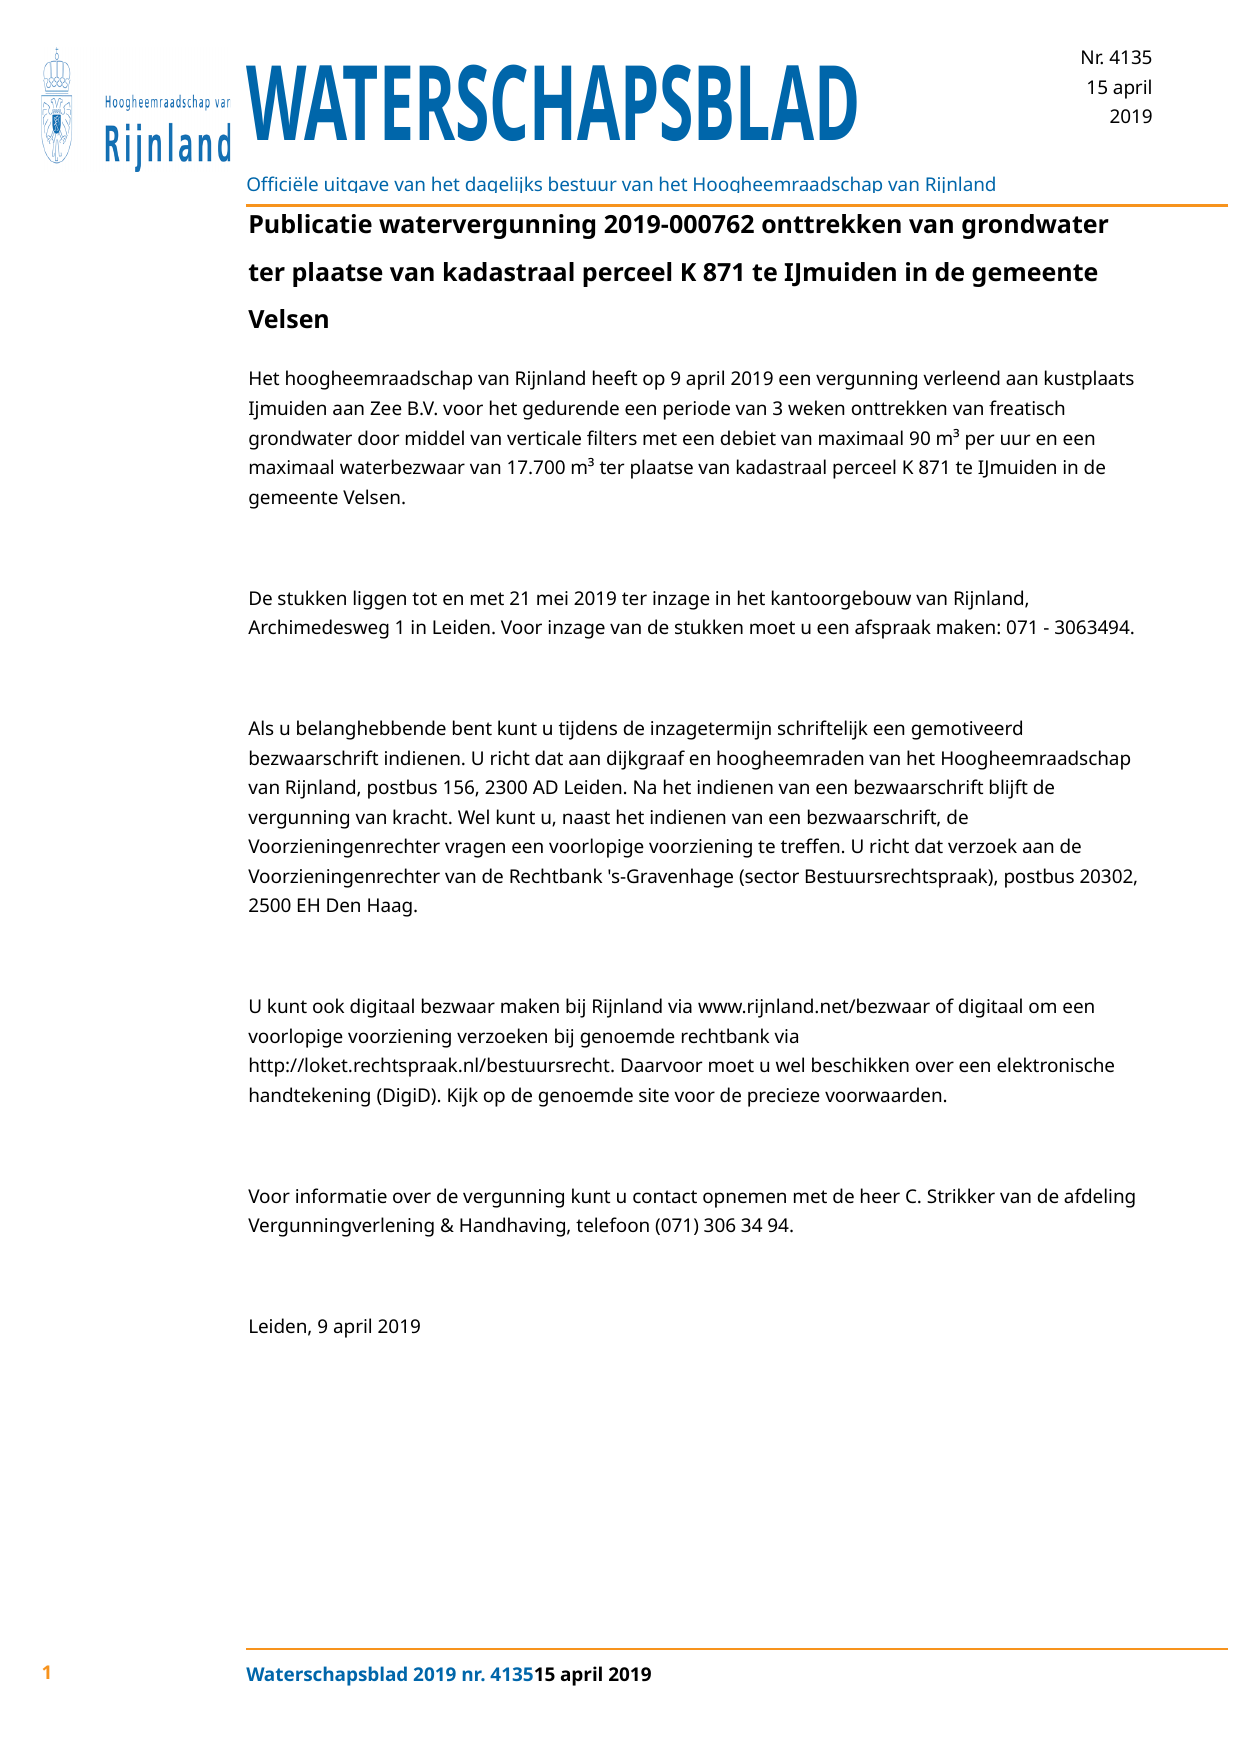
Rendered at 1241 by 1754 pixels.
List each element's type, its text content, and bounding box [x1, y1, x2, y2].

text Publicatie watervergunning 2019-000762 onttrekken van grondwater ter plaatse van kadastraal perceel K 871 te IJmuiden in de gemeente Velsen [248, 207, 1152, 336]
text Als u belanghebbende bent kunt u tijdens de inzagetermijn schriftelijk een gemotiveerd bezwaarschrift indienen. U richt dat aan dijkgraaf en hoogheemraden van het Hoogheemraadschap van Rijnland, postbus 156, 2300 AD Leiden. Na het indienen van een bezwaarschrift blijft de vergunning van kracht. Wel kunt u, naast het indienen van een bezwaarschrift, de Voorzieningenrechter vragen een voorlopige voorziening te treffen. U richt dat verzoek aan de Voorzieningenrechter van de Rechtbank 's-Gravenhage (sector Bestuursrechtspraak), postbus 20302, 2500 EH Den Haag. [248, 715, 1152, 918]
picture [41, 47, 231, 172]
text Leiden, 9 april 2019 [248, 1313, 1152, 1339]
text U kunt ook digitaal bezwaar maken bij Rijnland via www.rijnland.net/bezwaar of digitaal om een voorlopige voorziening verzoeken bij genoemde rechtbank via http://loket.rechtspraak.nl/bestuursrecht. Daarvoor moet u wel beschikken over een elektronische handtekening (DigiD). Kijk op de genoemde site voor de precieze voorwaarden. [248, 993, 1152, 1108]
text Het hoogheemraadschap van Rijnland heeft op 9 april 2019 een vergunning verleend aan kustplaats Ijmuiden aan Zee B.V. voor het gedurende een periode van 3 weken onttrekken van freatisch grondwater door middel van verticale filters met een debiet van maximaal 90 m³ per uur en een maximaal waterbezwaar van 17.700 m³ ter plaatse van kadastraal perceel K 871 te IJmuiden in de gemeente Velsen. [248, 366, 1152, 509]
text Voor informatie over de vergunning kunt u contact opnemen met de heer C. Strikker van de afdeling Vergunningverlening & Handhaving, telefoon (071) 306 34 94. [248, 1183, 1152, 1238]
text De stukken liggen tot en met 21 mei 2019 ter inzage in het kantoorgebouw van Rijnland, Archimedesweg 1 in Leiden. Voor inzage van de stukken moet u een afspraak maken: 071 - 3063494. [248, 585, 1152, 640]
